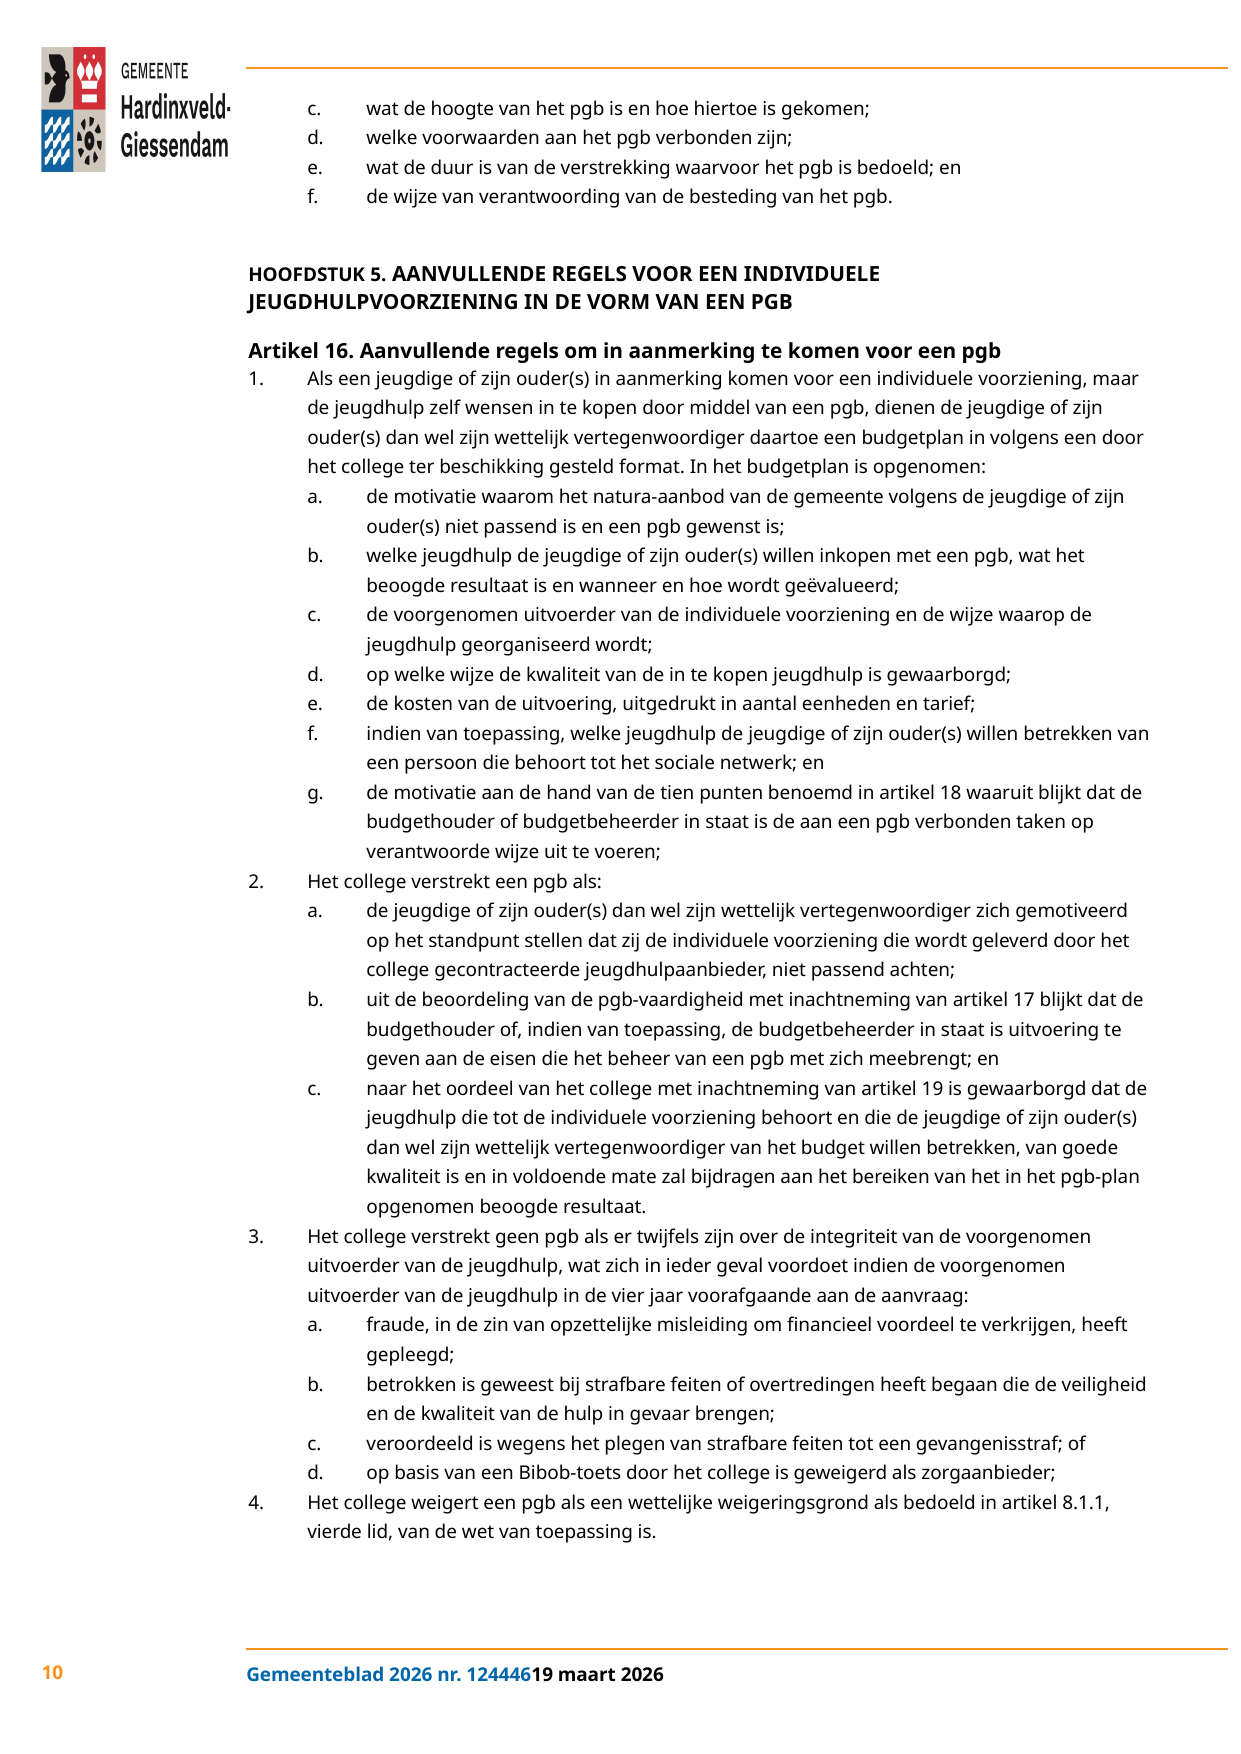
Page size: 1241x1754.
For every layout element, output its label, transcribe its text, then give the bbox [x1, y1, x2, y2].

list veroordeeld is wegens het plegen van strafbare feiten tot een gevangenisstraf; of [307, 1430, 1152, 1456]
text HOOFDSTUK 5. AANVULLENDE REGELS VOOR EEN INDIVIDUELE JEUGDHULPVOORZIENING IN DE VORM VAN EEN PGB [248, 259, 1152, 316]
list de motivatie waarom het natura-aanbod van de gemeente volgens de jeugdige of zijn ouder(s) niet passend is en een pgb gewenst is; [307, 483, 1152, 538]
list uit de beoordeling van de pgb-vaardigheid met inachtneming van artikel 17 blijkt dat de budgethouder of, indien van toepassing, de budgetbeheerder in staat is uitvoering te geven aan de eisen die het beheer van een pgb met zich meebrengt; en [307, 986, 1152, 1071]
list naar het oordeel van het college met inachtneming van artikel 19 is gewaarborgd dat de jeugdhulp die tot de individuele voorziening behoort en die de jeugdige of zijn ouder(s) dan wel zijn wettelijk vertegenwoordiger van het budget willen betrekken, van goede kwaliteit is en in voldoende mate zal bijdragen aan het bereiken van het in het pgb-plan opgenomen beoogde resultaat. [307, 1075, 1152, 1219]
picture [41, 47, 231, 172]
list welke jeugdhulp de jeugdige of zijn ouder(s) willen inkopen met een pgb, wat het beoogde resultaat is en wanneer en hoe wordt geëvalueerd; [307, 542, 1152, 598]
list op welke wijze de kwaliteit van de in te kopen jeugdhulp is gewaarborgd; [307, 661, 1152, 686]
list de voorgenomen uitvoerder van de individuele voorziening en de wijze waarop de jeugdhulp georganiseerd wordt; [307, 602, 1152, 657]
list de jeugdige of zijn ouder(s) dan wel zijn wettelijk vertegenwoordiger zich gemotiveerd op het standpunt stellen dat zij de individuele voorziening die wordt geleverd door het college gecontracteerde jeugdhulpaanbieder, niet passend achten; [307, 897, 1152, 982]
list indien van toepassing, welke jeugdhulp de jeugdige of zijn ouder(s) willen betrekken van een persoon die behoort tot het sociale netwerk; en [307, 720, 1152, 775]
list fraude, in de zin van opzettelijke misleiding om financieel voordeel te verkrijgen, heeft gepleegd; [307, 1312, 1152, 1367]
list Het college verstrekt een pgb als: [248, 868, 1152, 893]
list wat de duur is van de verstrekking waarvoor het pgb is bedoeld; en [307, 154, 1152, 180]
list welke voorwaarden aan het pgb verbonden zijn; [307, 124, 1152, 150]
list Het college weigert een pgb als een wettelijke weigeringsgrond als bedoeld in artikel 8.1.1, vierde lid, van de wet van toepassing is. [248, 1489, 1152, 1544]
list wat de hoogte van het pgb is en hoe hiertoe is gekomen; [307, 95, 1152, 121]
list betrokken is geweest bij strafbare feiten of overtredingen heeft begaan die de veiligheid en de kwaliteit van de hulp in gevaar brengen; [307, 1371, 1152, 1426]
list Het college verstrekt geen pgb als er twijfels zijn over de integriteit van de voorgenomen uitvoerder van de jeugdhulp, wat zich in ieder geval voordoet indien de voorgenomen uitvoerder van de jeugdhulp in de vier jaar voorafgaande aan de aanvraag: [248, 1223, 1152, 1308]
list Als een jeugdige of zijn ouder(s) in aanmerking komen voor een individuele voorziening, maar de jeugdhulp zelf wensen in te kopen door middel van een pgb, dienen de jeugdige of zijn ouder(s) dan wel zijn wettelijk vertegenwoordiger daartoe een budgetplan in volgens een door het college ter beschikking gesteld format. In het budgetplan is opgenomen: [248, 365, 1152, 479]
list de wijze van verantwoording van de besteding van het pgb. [307, 183, 1152, 209]
list op basis van een Bibob-toets door het college is geweigerd als zorgaanbieder; [307, 1459, 1152, 1485]
text Artikel 16. Aanvullende regels om in aanmerking te komen voor een pgb [248, 336, 1152, 365]
list de kosten van de uitvoering, uitgedrukt in aantal eenheden en tarief; [307, 690, 1152, 716]
list de motivatie aan de hand van de tien punten benoemd in artikel 18 waaruit blijkt dat de budgethouder of budgetbeheerder in staat is de aan een pgb verbonden taken op verantwoorde wijze uit te voeren; [307, 779, 1152, 864]
